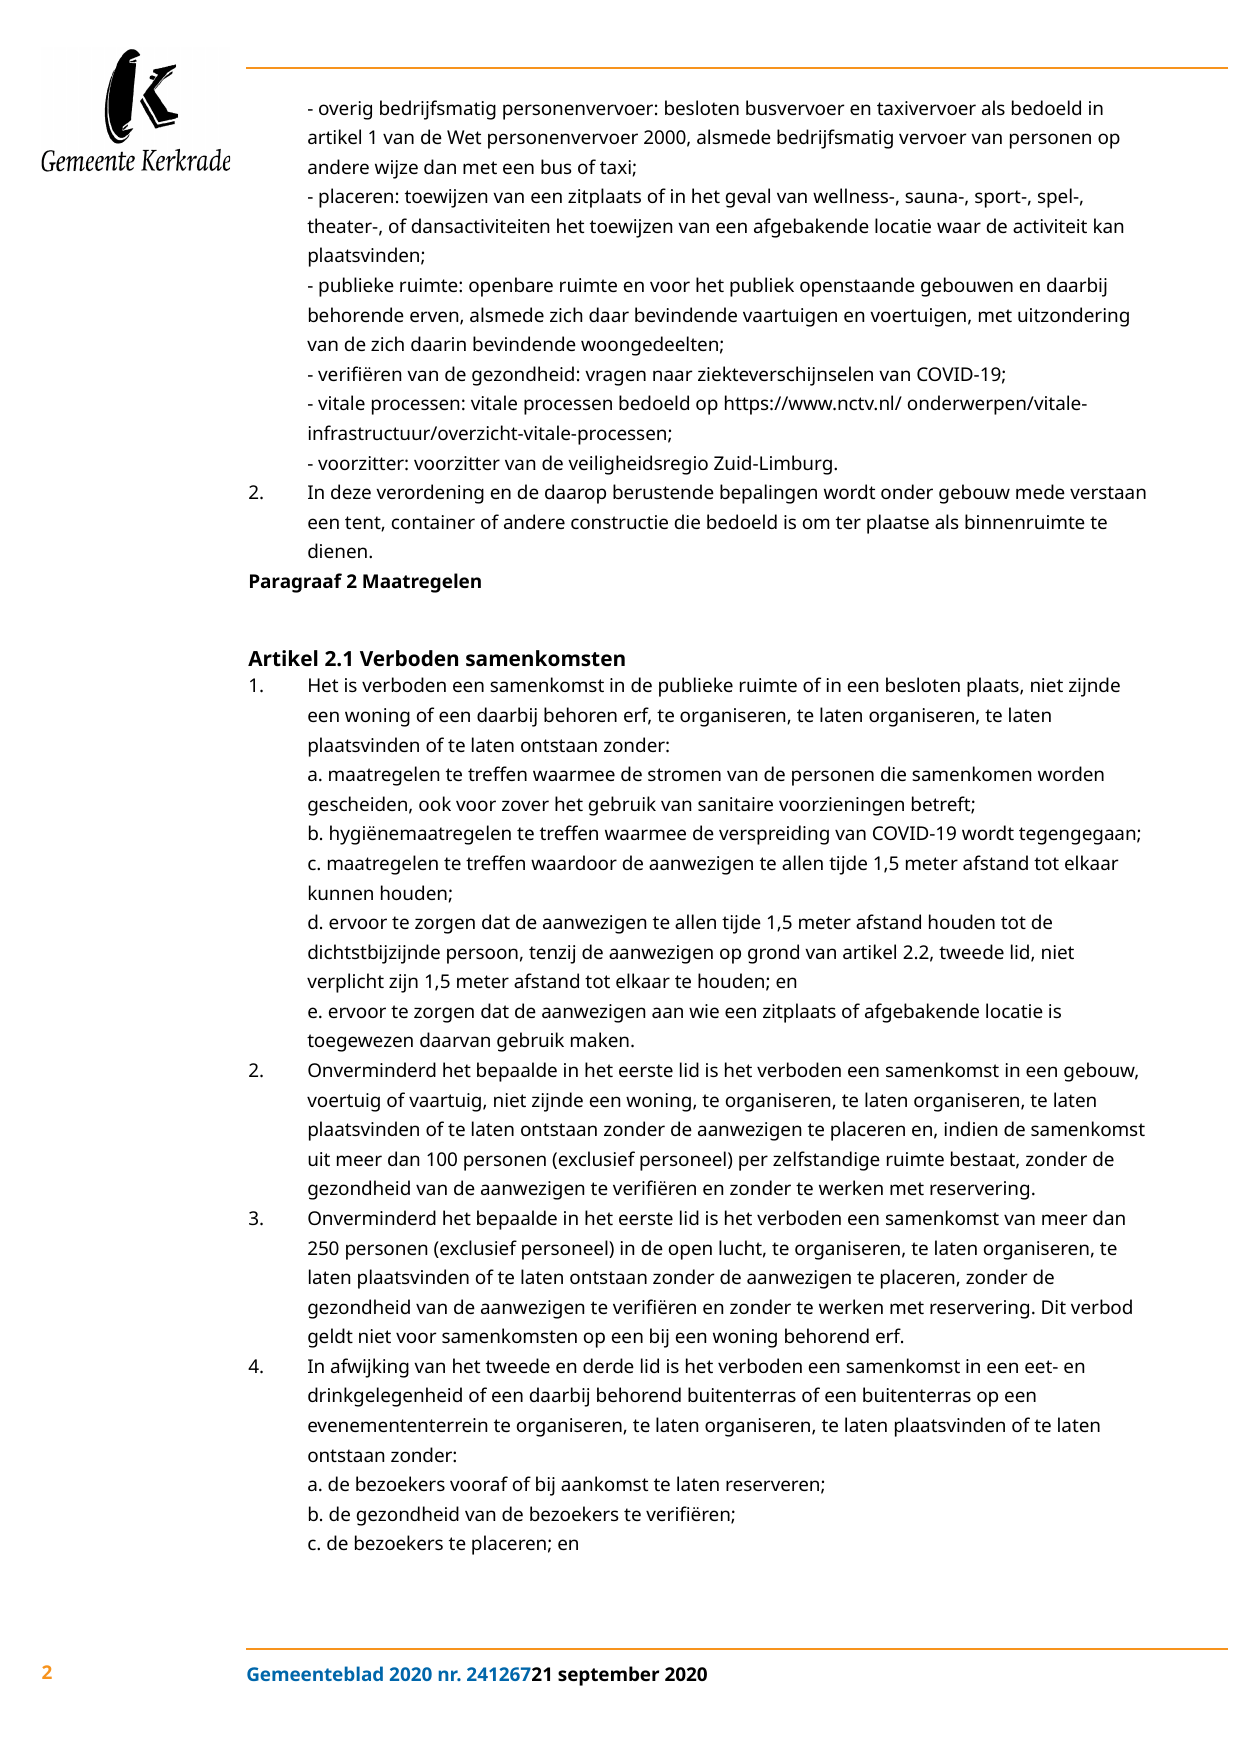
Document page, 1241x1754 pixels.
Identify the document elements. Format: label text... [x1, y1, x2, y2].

list - placeren: toewijzen van een zitplaats of in het geval van wellness-, sauna-, sport-, spel-, theater-, of dansactiviteiten het toewijzen van een afgebakende locatie waar de activiteit kan plaatsvinden; [248, 183, 1152, 268]
list a. de bezoekers vooraf of bij aankomst te laten reserveren; [248, 1471, 1152, 1497]
list - voorzitter: voorzitter van de veiligheidsregio Zuid-Limburg. [248, 450, 1152, 476]
list b. de gezondheid van de bezoekers te verifiëren; [248, 1501, 1152, 1527]
list Het is verboden een samenkomst in de publieke ruimte of in een besloten plaats, niet zijnde een woning of een daarbij behoren erf, te organiseren, te laten organiseren, te laten plaatsvinden of te laten ontstaan zonder: [248, 673, 1152, 758]
list c. maatregelen te treffen waardoor de aanwezigen te allen tijde 1,5 meter afstand tot elkaar kunnen houden; [248, 850, 1152, 906]
list Onverminderd het bepaalde in het eerste lid is het verboden een samenkomst van meer dan 250 personen (exclusief personeel) in de open lucht, te organiseren, te laten organiseren, te laten plaatsvinden of te laten ontstaan zonder de aanwezigen te placeren, zonder de gezondheid van de aanwezigen te verifiëren en zonder te werken met reservering. Dit verbod geldt niet voor samenkomsten op een bij een woning behorend erf. [248, 1205, 1152, 1349]
picture [41, 47, 231, 172]
list Onverminderd het bepaalde in het eerste lid is het verboden een samenkomst in een gebouw, voertuig of vaartuig, niet zijnde een woning, te organiseren, te laten organiseren, te laten plaatsvinden of te laten ontstaan zonder de aanwezigen te placeren en, indien de samenkomst uit meer dan 100 personen (exclusief personeel) per zelfstandige ruimte bestaat, zonder de gezondheid van de aanwezigen te verifiëren en zonder te werken met reservering. [248, 1057, 1152, 1201]
list a. maatregelen te treffen waarmee de stromen van de personen die samenkomen worden gescheiden, ook voor zover het gebruik van sanitaire voorzieningen betreft; [248, 761, 1152, 817]
list In deze verordening en de daarop berustende bepalingen wordt onder gebouw mede verstaan een tent, container of andere constructie die bedoeld is om ter plaatse als binnenruimte te dienen. [248, 479, 1152, 564]
list d. ervoor te zorgen dat de aanwezigen te allen tijde 1,5 meter afstand houden tot de dichtstbijzijnde persoon, tenzij de aanwezigen op grond van artikel 2.2, tweede lid, niet verplicht zijn 1,5 meter afstand tot elkaar te houden; en [248, 909, 1152, 994]
list c. de bezoekers te placeren; en [248, 1531, 1152, 1556]
list - overig bedrijfsmatig personenvervoer: besloten busvervoer en taxivervoer als bedoeld in artikel 1 van de Wet personenvervoer 2000, alsmede bedrijfsmatig vervoer van personen op andere wijze dan met een bus of taxi; [248, 95, 1152, 180]
list e. ervoor te zorgen dat de aanwezigen aan wie een zitplaats of afgebakende locatie is toegewezen daarvan gebruik maken. [248, 998, 1152, 1053]
text Paragraaf 2 Maatregelen [248, 568, 1152, 594]
text Artikel 2.1 Verboden samenkomsten [248, 644, 1152, 673]
list - verifiëren van de gezondheid: vragen naar ziekteverschijnselen van COVID-19; [248, 361, 1152, 387]
list b. hygiënemaatregelen te treffen waarmee de verspreiding van COVID-19 wordt tegengegaan; [248, 821, 1152, 846]
list - vitale processen: vitale processen bedoeld op https://www.nctv.nl/ onderwerpen/vitale-infrastructuur/overzicht-vitale-processen; [248, 391, 1152, 446]
list In afwijking van het tweede en derde lid is het verboden een samenkomst in een eet- en drinkgelegenheid of een daarbij behorend buitenterras of een buitenterras op een evenemententerrein te organiseren, te laten organiseren, te laten plaatsvinden of te laten ontstaan zonder: [248, 1353, 1152, 1468]
list - publieke ruimte: openbare ruimte en voor het publiek openstaande gebouwen en daarbij behorende erven, alsmede zich daar bevindende vaartuigen en voertuigen, met uitzondering van de zich daarin bevindende woongedeelten; [248, 272, 1152, 357]
